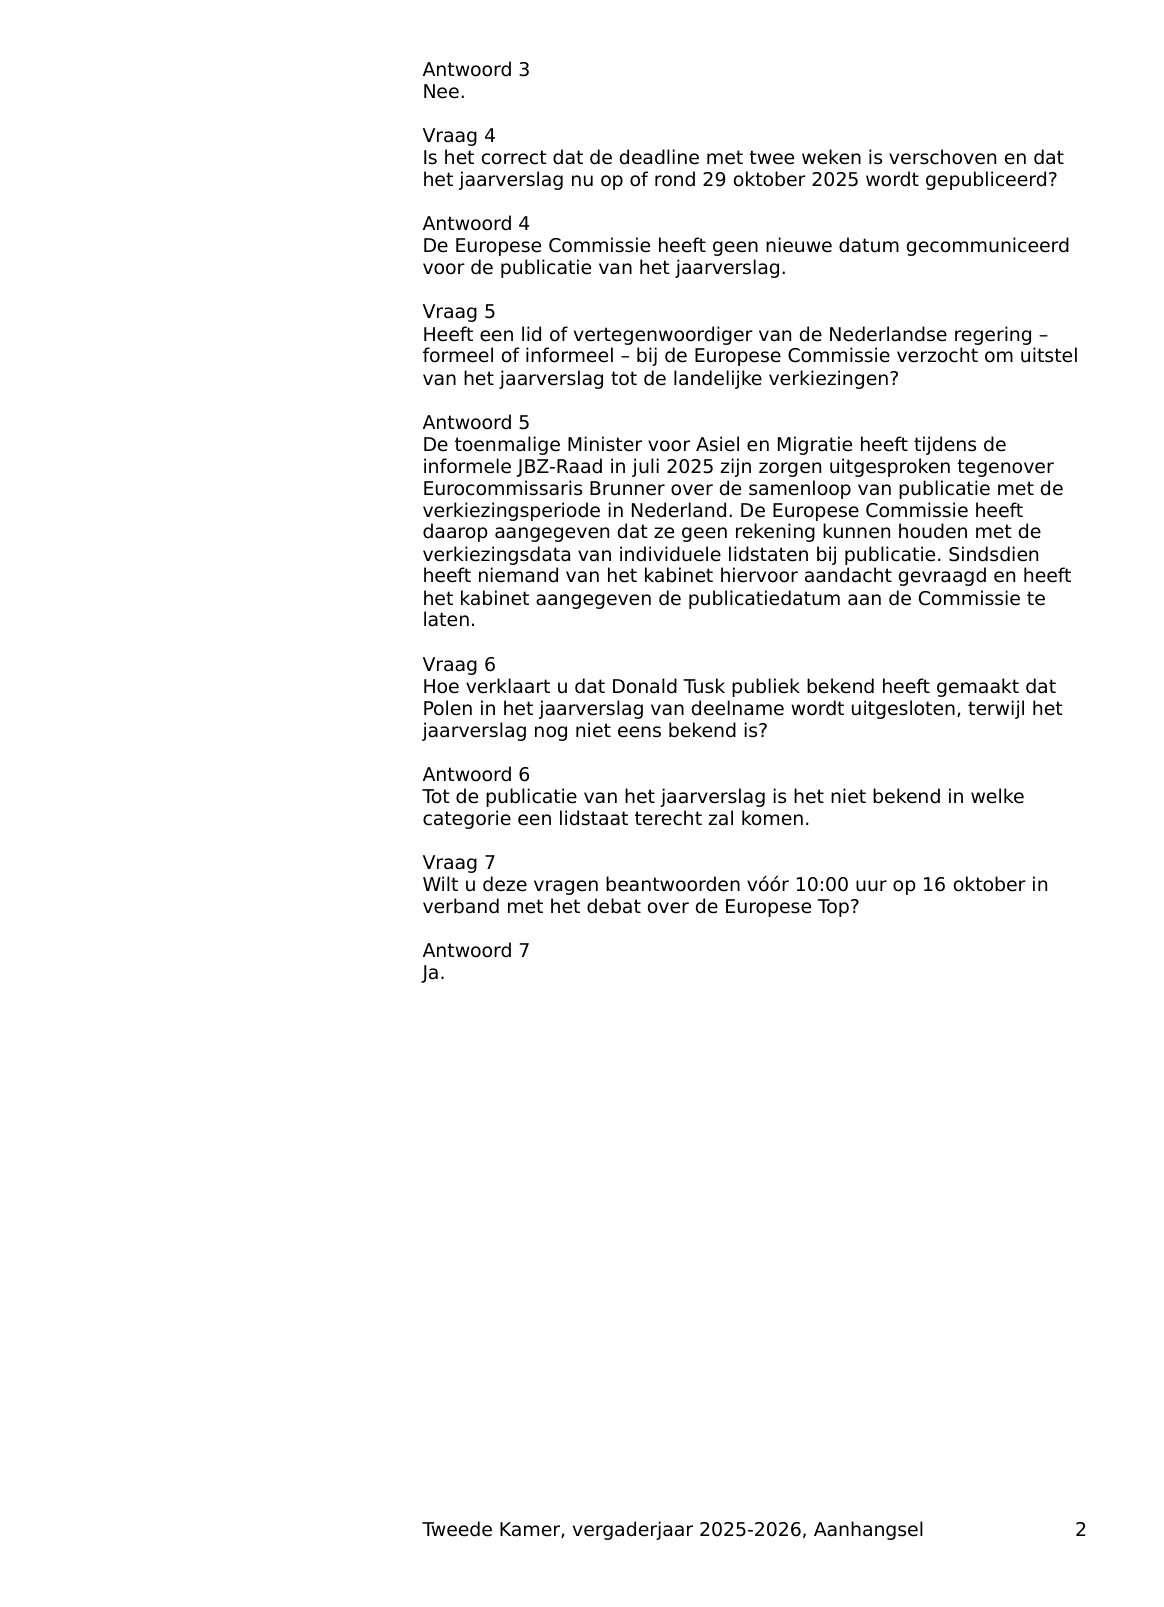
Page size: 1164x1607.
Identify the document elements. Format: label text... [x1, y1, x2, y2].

text De Europese Commissie heeft geen nieuwe datum gecommuniceerd voor de publicatie van het jaarverslag. [422, 235, 1087, 279]
text Hoe verklaart u dat Donald Tusk publiek bekend heeft gemaakt dat Polen in het jaarverslag van deelname wordt uitgesloten, terwijl het jaarverslag nog niet eens bekend is? [422, 676, 1087, 741]
text Antwoord 6 [422, 764, 1087, 786]
text Tot de publicatie van het jaarverslag is het niet bekend in welke categorie een lidstaat terecht zal komen. [422, 786, 1087, 829]
text Antwoord 5 [422, 412, 1087, 433]
text Vraag 5 [422, 301, 1087, 323]
text Is het correct dat de deadline met twee weken is verschoven en dat het jaarverslag nu op of rond 29 oktober 2025 wordt gepubliceerd? [422, 147, 1087, 191]
text Nee. [422, 81, 1087, 103]
text Ja. [422, 962, 1087, 984]
text Vraag 7 [422, 852, 1087, 874]
text Antwoord 7 [422, 940, 1087, 962]
text Antwoord 3 [422, 59, 1087, 81]
text De toenmalige Minister voor Asiel en Migratie heeft tijdens de informele JBZ-Raad in juli 2025 zijn zorgen uitgesproken tegenover Eurocommissaris Brunner over de samenloop van publicatie met de verkiezingsperiode in Nederland. De Europese Commissie heeft daarop aangegeven dat ze geen rekening kunnen houden met de verkiezingsdata van individuele lidstaten bij publicatie. Sindsdien heeft niemand van het kabinet hiervoor aandacht gevraagd en heeft het kabinet aangegeven de publicatiedatum aan de Commissie te laten. [422, 433, 1087, 631]
text Antwoord 4 [422, 213, 1087, 235]
text Wilt u deze vragen beantwoorden vóór 10:00 uur op 16 oktober in verband met het debat over de Europese Top? [422, 874, 1087, 918]
text Vraag 6 [422, 653, 1087, 676]
text Vraag 4 [422, 125, 1087, 147]
text Heeft een lid of vertegenwoordiger van de Nederlandse regering – formeel of informeel – bij de Europese Commissie verzocht om uitstel van het jaarverslag tot de landelijke verkiezingen? [422, 323, 1087, 389]
